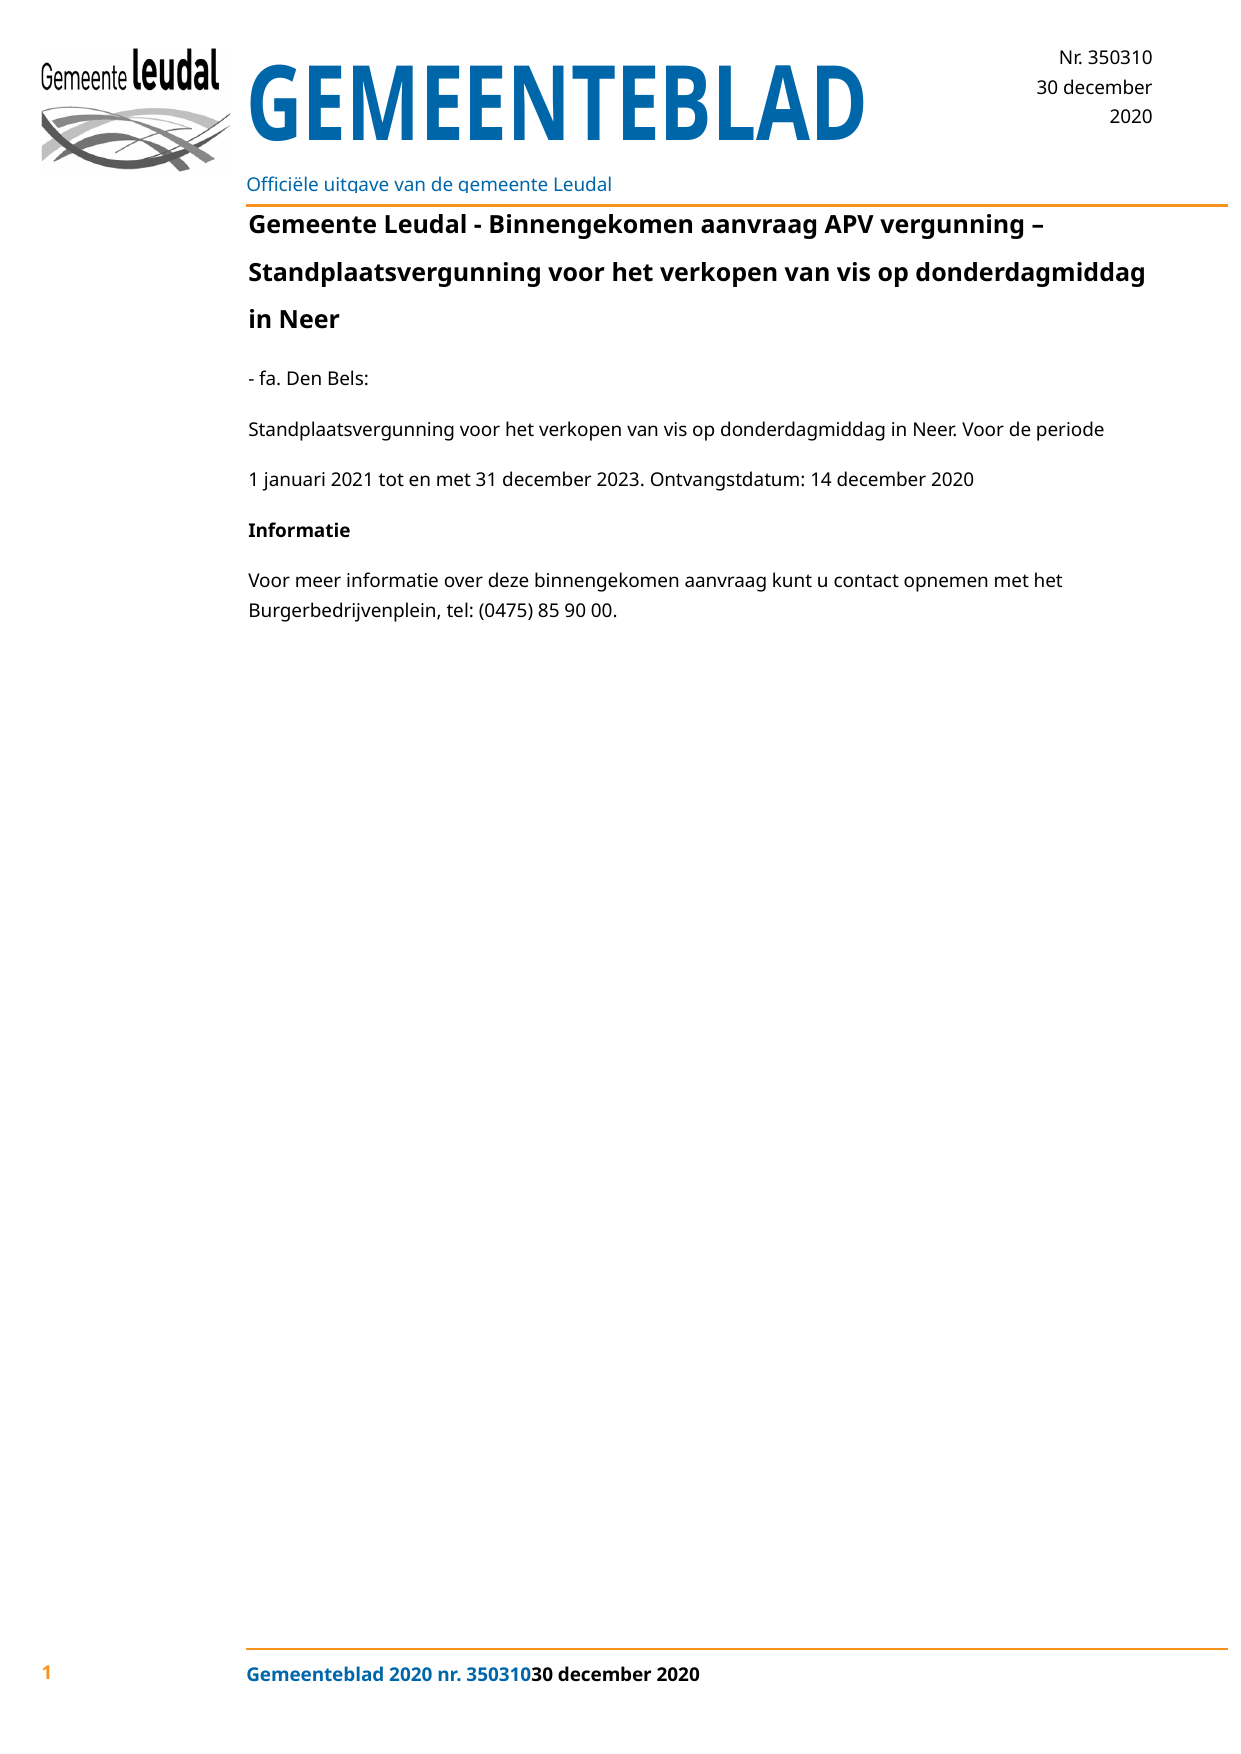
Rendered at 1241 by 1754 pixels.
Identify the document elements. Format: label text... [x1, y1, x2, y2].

text - fa. Den Bels: [248, 366, 1152, 391]
text Standplaatsvergunning voor het verkopen van vis op donderdagmiddag in Neer. Voor de periode [248, 416, 1152, 442]
text 1 januari 2021 tot en met 31 december 2023. Ontvangstdatum: 14 december 2020 [248, 466, 1152, 492]
text Informatie [248, 517, 1152, 542]
picture [41, 47, 231, 172]
text Gemeente Leudal - Binnengekomen aanvraag APV vergunning – Standplaatsvergunning voor het verkopen van vis op donderdagmiddag in Neer [248, 207, 1152, 336]
text Voor meer informatie over deze binnengekomen aanvraag kunt u contact opnemen met het Burgerbedrijvenplein, tel: (0475) 85 90 00. [248, 567, 1152, 622]
